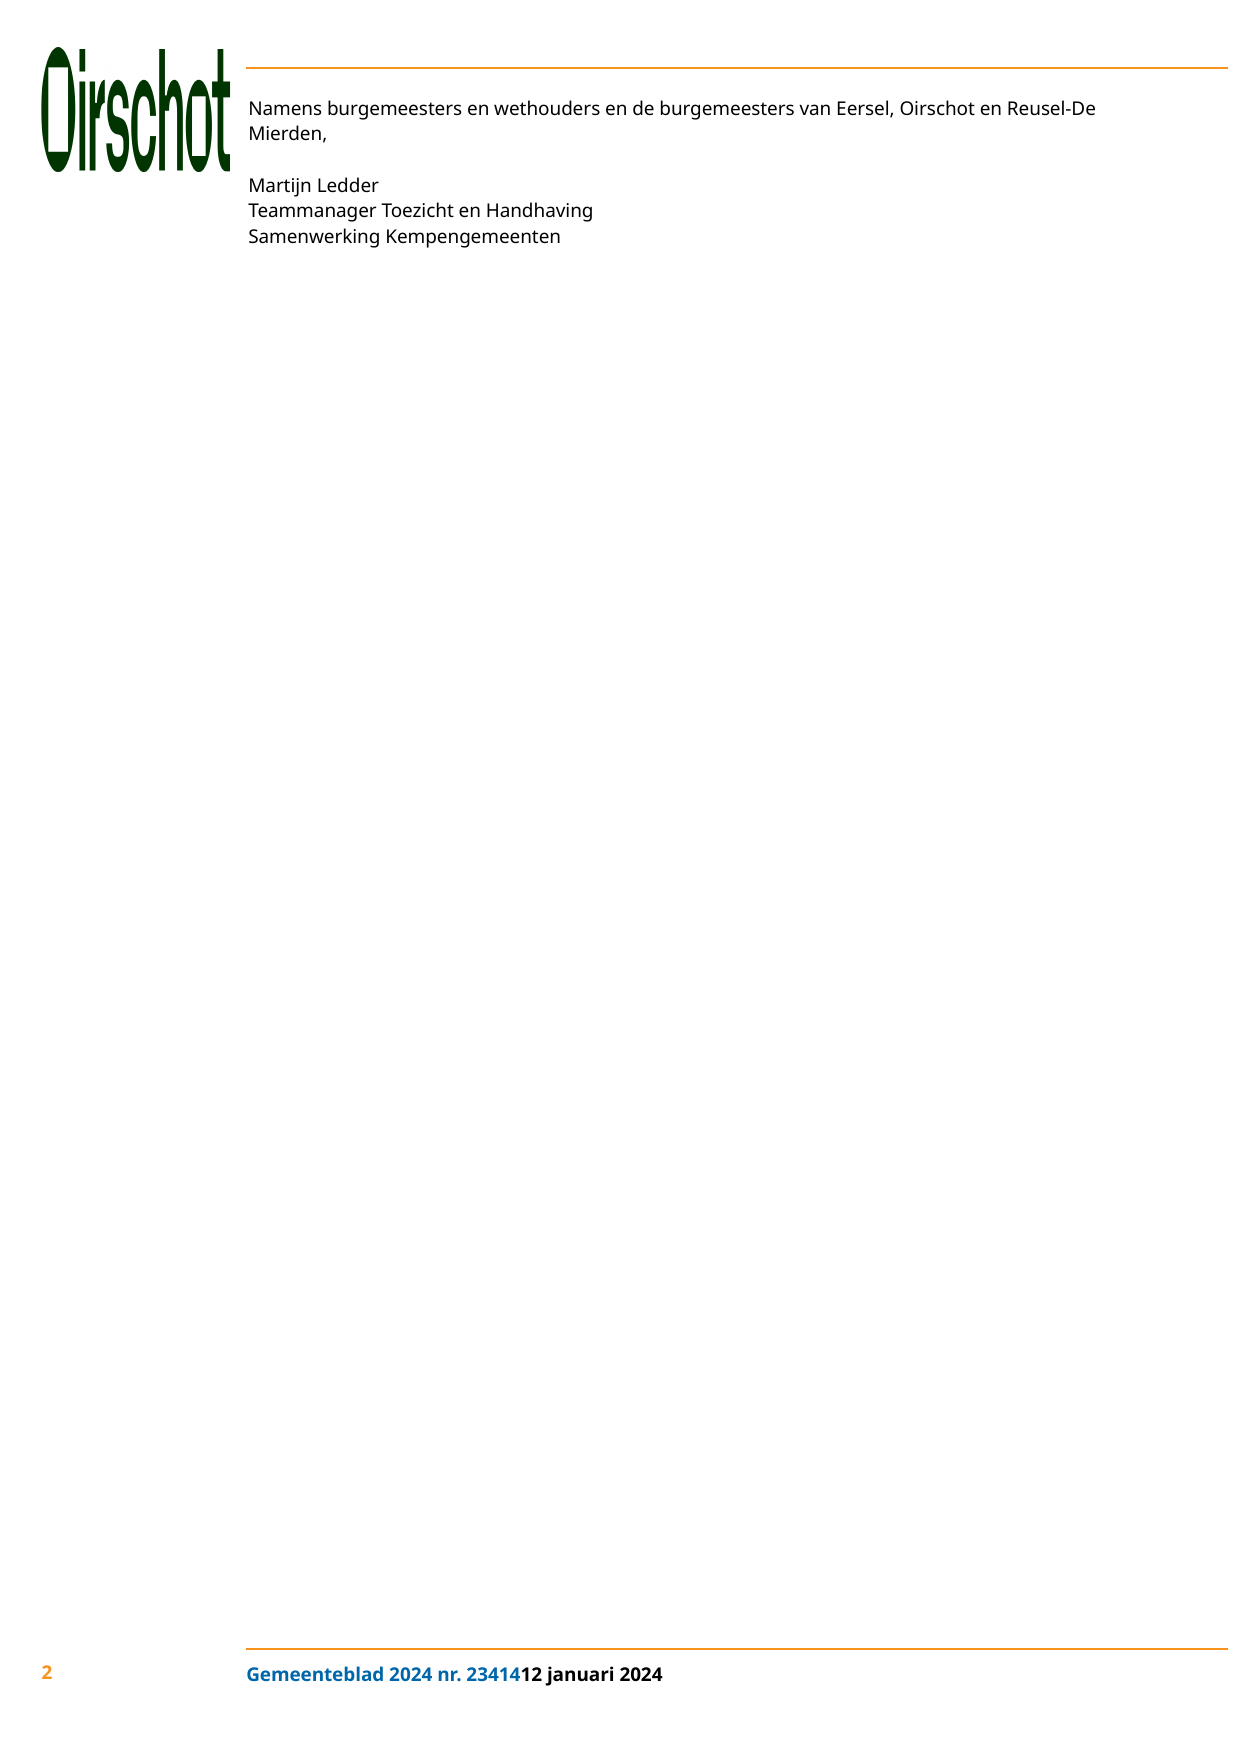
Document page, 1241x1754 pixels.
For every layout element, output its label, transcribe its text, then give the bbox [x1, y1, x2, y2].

text Namens burgemeesters en wethouders en de burgemeesters van Eersel, Oirschot en Reusel-De Mierden, [248, 95, 1152, 146]
text Samenwerking Kempengemeenten [248, 223, 1152, 249]
text Martijn Ledder [248, 172, 1152, 198]
picture [41, 47, 231, 172]
text Teammanager Toezicht en Handhaving [248, 198, 1152, 223]
